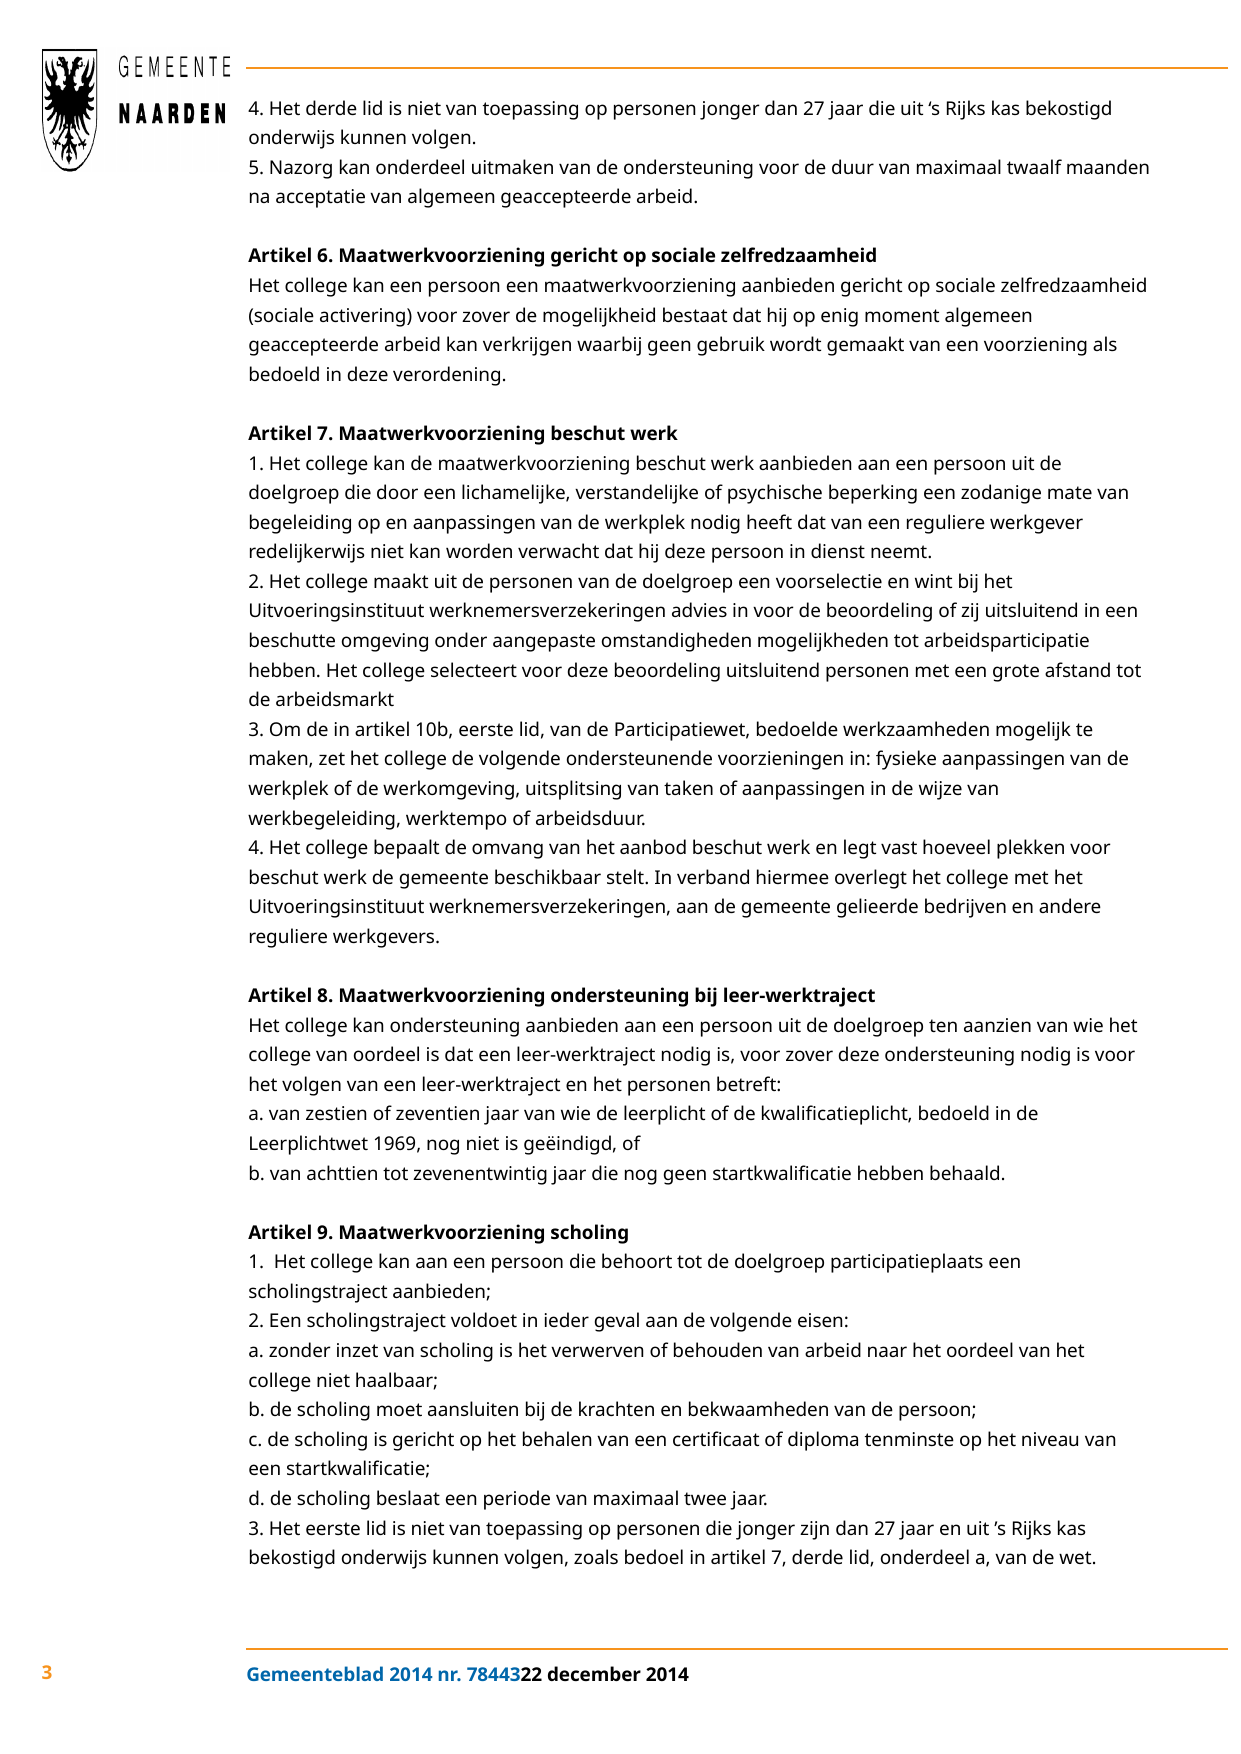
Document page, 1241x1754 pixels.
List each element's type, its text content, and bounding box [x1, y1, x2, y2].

text 5. Nazorg kan onderdeel uitmaken van de ondersteuning voor de duur van maximaal twaalf maanden na acceptatie van algemeen geaccepteerde arbeid. [248, 154, 1152, 209]
text 4. Het derde lid is niet van toepassing op personen jonger dan 27 jaar die uit ‘s Rijks kas bekostigd onderwijs kunnen volgen. [248, 95, 1152, 150]
text c. de scholing is gericht op het behalen van een certificaat of diploma tenminste op het niveau van een startkwalificatie; [248, 1426, 1152, 1481]
text Artikel 7. Maatwerkvoorziening beschut werk [248, 420, 1152, 446]
text 2. Het college maakt uit de personen van de doelgroep een voorselectie en wint bij het Uitvoeringsinstituut werknemersverzekeringen advies in voor de beoordeling of zij uitsluitend in een beschutte omgeving onder aangepaste omstandigheden mogelijkheden tot arbeidsparticipatie hebben. Het college selecteert voor deze beoordeling uitsluitend personen met een grote afstand tot de arbeidsmarkt [248, 568, 1152, 712]
text d. de scholing beslaat een periode van maximaal twee jaar. [248, 1485, 1152, 1511]
text Het college kan ondersteuning aanbieden aan een persoon uit de doelgroep ten aanzien van wie het college van oordeel is dat een leer-werktraject nodig is, voor zover deze ondersteuning nodig is voor het volgen van een leer-werktraject en het personen betreft: [248, 1012, 1152, 1097]
picture [41, 47, 231, 172]
text 2. Een scholingstraject voldoet in ieder geval aan de volgende eisen: [248, 1308, 1152, 1333]
text Artikel 8. Maatwerkvoorziening ondersteuning bij leer-werktraject [248, 982, 1152, 1008]
text a. zonder inzet van scholing is het verwerven of behouden van arbeid naar het oordeel van het college niet haalbaar; [248, 1337, 1152, 1393]
text Het college kan een persoon een maatwerkvoorziening aanbieden gericht op sociale zelfredzaamheid (sociale activering) voor zover de mogelijkheid bestaat dat hij op enig moment algemeen geaccepteerde arbeid kan verkrijgen waarbij geen gebruik wordt gemaakt van een voorziening als bedoeld in deze verordening. [248, 272, 1152, 387]
text a. van zestien of zeventien jaar van wie de leerplicht of de kwalificatieplicht, bedoeld in de Leerplichtwet 1969, nog niet is geëindigd, of [248, 1101, 1152, 1156]
text Artikel 9. Maatwerkvoorziening scholing [248, 1219, 1152, 1245]
text 4. Het college bepaalt de omvang van het aanbod beschut werk en legt vast hoeveel plekken voor beschut werk de gemeente beschikbaar stelt. In verband hiermee overlegt het college met het Uitvoeringsinstituut werknemersverzekeringen, aan de gemeente gelieerde bedrijven en andere reguliere werkgevers. [248, 834, 1152, 949]
text Artikel 6. Maatwerkvoorziening gericht op sociale zelfredzaamheid [248, 243, 1152, 268]
text 3. Om de in artikel 10b, eerste lid, van de Participatiewet, bedoelde werkzaamheden mogelijk te maken, zet het college de volgende ondersteunende voorzieningen in: fysieke aanpassingen van de werkplek of de werkomgeving, uitsplitsing van taken of aanpassingen in de wijze van werkbegeleiding, werktempo of arbeidsduur. [248, 716, 1152, 831]
text 3. Het eerste lid is niet van toepassing op personen die jonger zijn dan 27 jaar en uit ’s Rijks kas bekostigd onderwijs kunnen volgen, zoals bedoel in artikel 7, derde lid, onderdeel a, van de wet. [248, 1515, 1152, 1570]
text 1. Het college kan aan een persoon die behoort tot de doelgroep participatieplaats een scholingstraject aanbieden; [248, 1248, 1152, 1304]
text 1. Het college kan de maatwerkvoorziening beschut werk aanbieden aan een persoon uit de doelgroep die door een lichamelijke, verstandelijke of psychische beperking een zodanige mate van begeleiding op en aanpassingen van de werkplek nodig heeft dat van een reguliere werkgever redelijkerwijs niet kan worden verwacht dat hij deze persoon in dienst neemt. [248, 450, 1152, 564]
text b. van achttien tot zevenentwintig jaar die nog geen startkwalificatie hebben behaald. [248, 1160, 1152, 1186]
text b. de scholing moet aansluiten bij de krachten en bekwaamheden van de persoon; [248, 1396, 1152, 1422]
